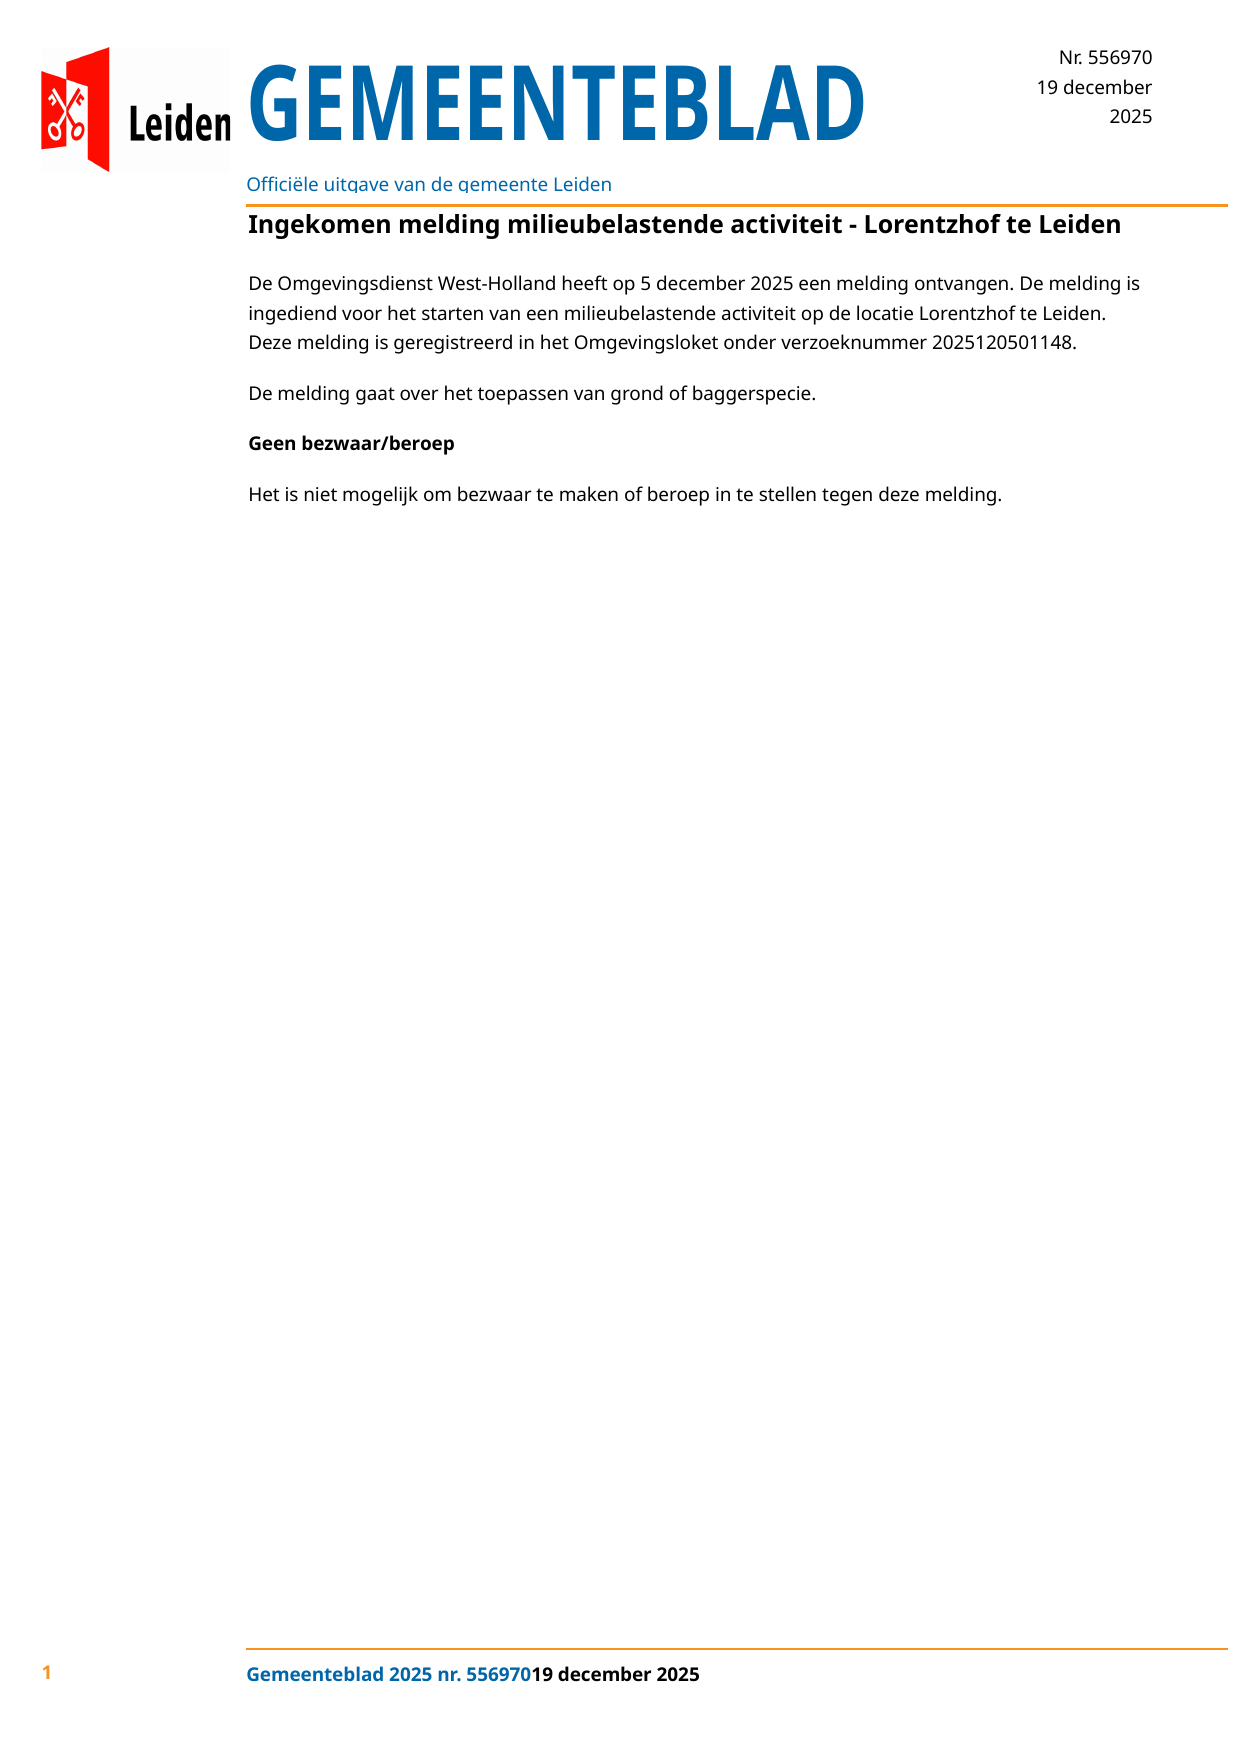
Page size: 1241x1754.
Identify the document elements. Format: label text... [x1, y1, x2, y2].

picture [41, 47, 231, 172]
text Ingekomen melding milieubelastende activiteit - Lorentzhof te Leiden [248, 207, 1152, 241]
text De Omgevingsdienst West-Holland heeft op 5 december 2025 een melding ontvangen. De melding is ingediend voor het starten van een milieubelastende activiteit op de locatie Lorentzhof te Leiden. Deze melding is geregistreerd in het Omgevingsloket onder verzoeknummer 2025120501148. [248, 270, 1152, 355]
text Het is niet mogelijk om bezwaar te maken of beroep in te stellen tegen deze melding. [248, 481, 1152, 506]
text Geen bezwaar/beroep [248, 430, 1152, 456]
text De melding gaat over het toepassen van grond of baggerspecie. [248, 380, 1152, 406]
